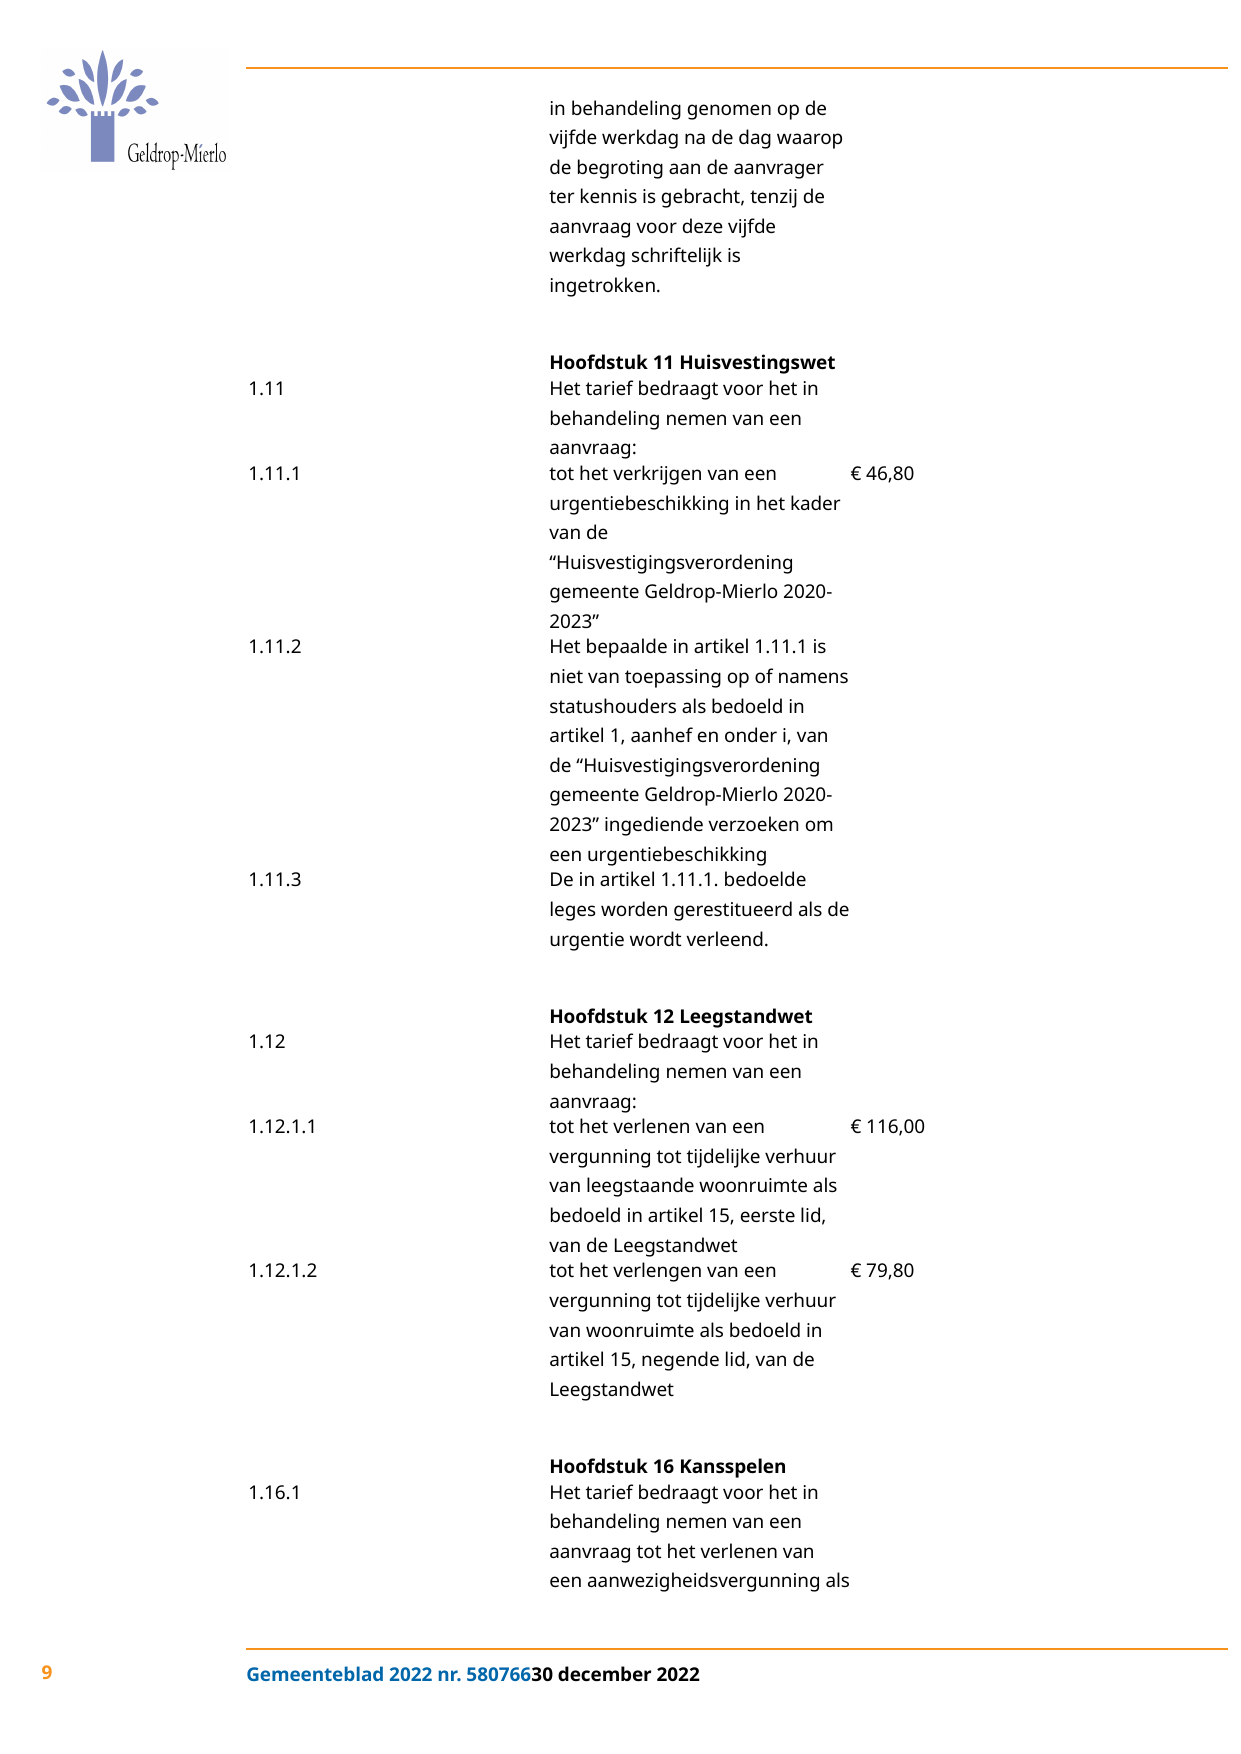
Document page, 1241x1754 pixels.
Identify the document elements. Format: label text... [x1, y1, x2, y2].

table_cell [850, 95, 1152, 298]
picture [41, 47, 231, 172]
table_cell [850, 1003, 1152, 1029]
table_cell [850, 1428, 1152, 1453]
table_cell [549, 951, 850, 977]
table_cell Hoofdstuk 11 Huisvestingswet [549, 350, 850, 375]
table_cell [850, 951, 1152, 977]
table_cell [248, 1453, 549, 1479]
table_cell 1.11.3 [248, 867, 549, 951]
table_cell [549, 1428, 850, 1453]
table_cell [549, 977, 850, 1003]
table_cell [850, 1029, 1152, 1113]
table_cell Hoofdstuk 12 Leegstandwet [549, 1003, 850, 1029]
table_cell 1.12 [248, 1029, 549, 1113]
table_cell [850, 1402, 1152, 1427]
table_cell 1.11.2 [248, 634, 549, 867]
table_cell [248, 1003, 549, 1029]
table_cell [248, 1428, 549, 1453]
table_cell [850, 350, 1152, 375]
table_cell tot het verlenen van een vergunning tot tijdelijke verhuur van leegstaande woonruimte als bedoeld in artikel 15, eerste lid, van de Leegstandwet [549, 1114, 850, 1258]
table_cell Het bepaalde in artikel 1.11.1 is niet van toepassing op of namens statushouders als bedoeld in artikel 1, aanhef en onder i, van de “Huisvestigingsverordening gemeente Geldrop-Mierlo 2020-2023” ingediende verzoeken om een urgentiebeschikking [549, 634, 850, 867]
table_cell [850, 1453, 1152, 1479]
table_cell [248, 977, 549, 1003]
table_cell in behandeling genomen op de vijfde werkdag na de dag waarop de begroting aan de aanvrager ter kennis is gebracht, tenzij de aanvraag voor deze vijfde werkdag schriftelijk is ingetrokken. [549, 95, 850, 298]
table_cell Het tarief bedraagt voor het in behandeling nemen van een aanvraag tot het verlenen van een aanwezigheidsvergunning als [549, 1479, 850, 1593]
table_cell [850, 298, 1152, 324]
table_cell [549, 298, 850, 324]
table_cell [850, 375, 1152, 460]
table_cell tot het verkrijgen van een urgentiebeschikking in het kader van de “Huisvestigingsverordening gemeente Geldrop-Mierlo 2020-2023” [549, 460, 850, 634]
table_cell 1.11 [248, 375, 549, 460]
table_cell [850, 867, 1152, 951]
table_cell € 79,80 [850, 1258, 1152, 1402]
table_cell 1.12.1.2 [248, 1258, 549, 1402]
table_cell [850, 1479, 1152, 1593]
table_cell [850, 977, 1152, 1003]
table_cell € 46,80 [850, 460, 1152, 634]
table_cell Het tarief bedraagt voor het in behandeling nemen van een aanvraag: [549, 375, 850, 460]
table_cell De in artikel 1.11.1. bedoelde leges worden gerestitueerd als de urgentie wordt verleend. [549, 867, 850, 951]
table_cell 1.16.1 [248, 1479, 549, 1593]
table_cell Het tarief bedraagt voor het in behandeling nemen van een aanvraag: [549, 1029, 850, 1113]
table_cell Hoofdstuk 16 Kansspelen [549, 1453, 850, 1479]
table_cell tot het verlengen van een vergunning tot tijdelijke verhuur van woonruimte als bedoeld in artikel 15, negende lid, van de Leegstandwet [549, 1258, 850, 1402]
table_cell [549, 1402, 850, 1427]
table_cell 1.11.1 [248, 460, 549, 634]
table_cell [248, 350, 549, 375]
table_cell [248, 324, 549, 349]
table_cell [248, 951, 549, 977]
table_cell [248, 298, 549, 324]
table_cell [850, 634, 1152, 867]
table_cell [248, 1402, 549, 1427]
table_cell [549, 324, 850, 349]
table_cell € 116,00 [850, 1114, 1152, 1258]
table_cell [850, 324, 1152, 349]
table_cell [248, 95, 549, 298]
table_cell 1.12.1.1 [248, 1114, 549, 1258]
